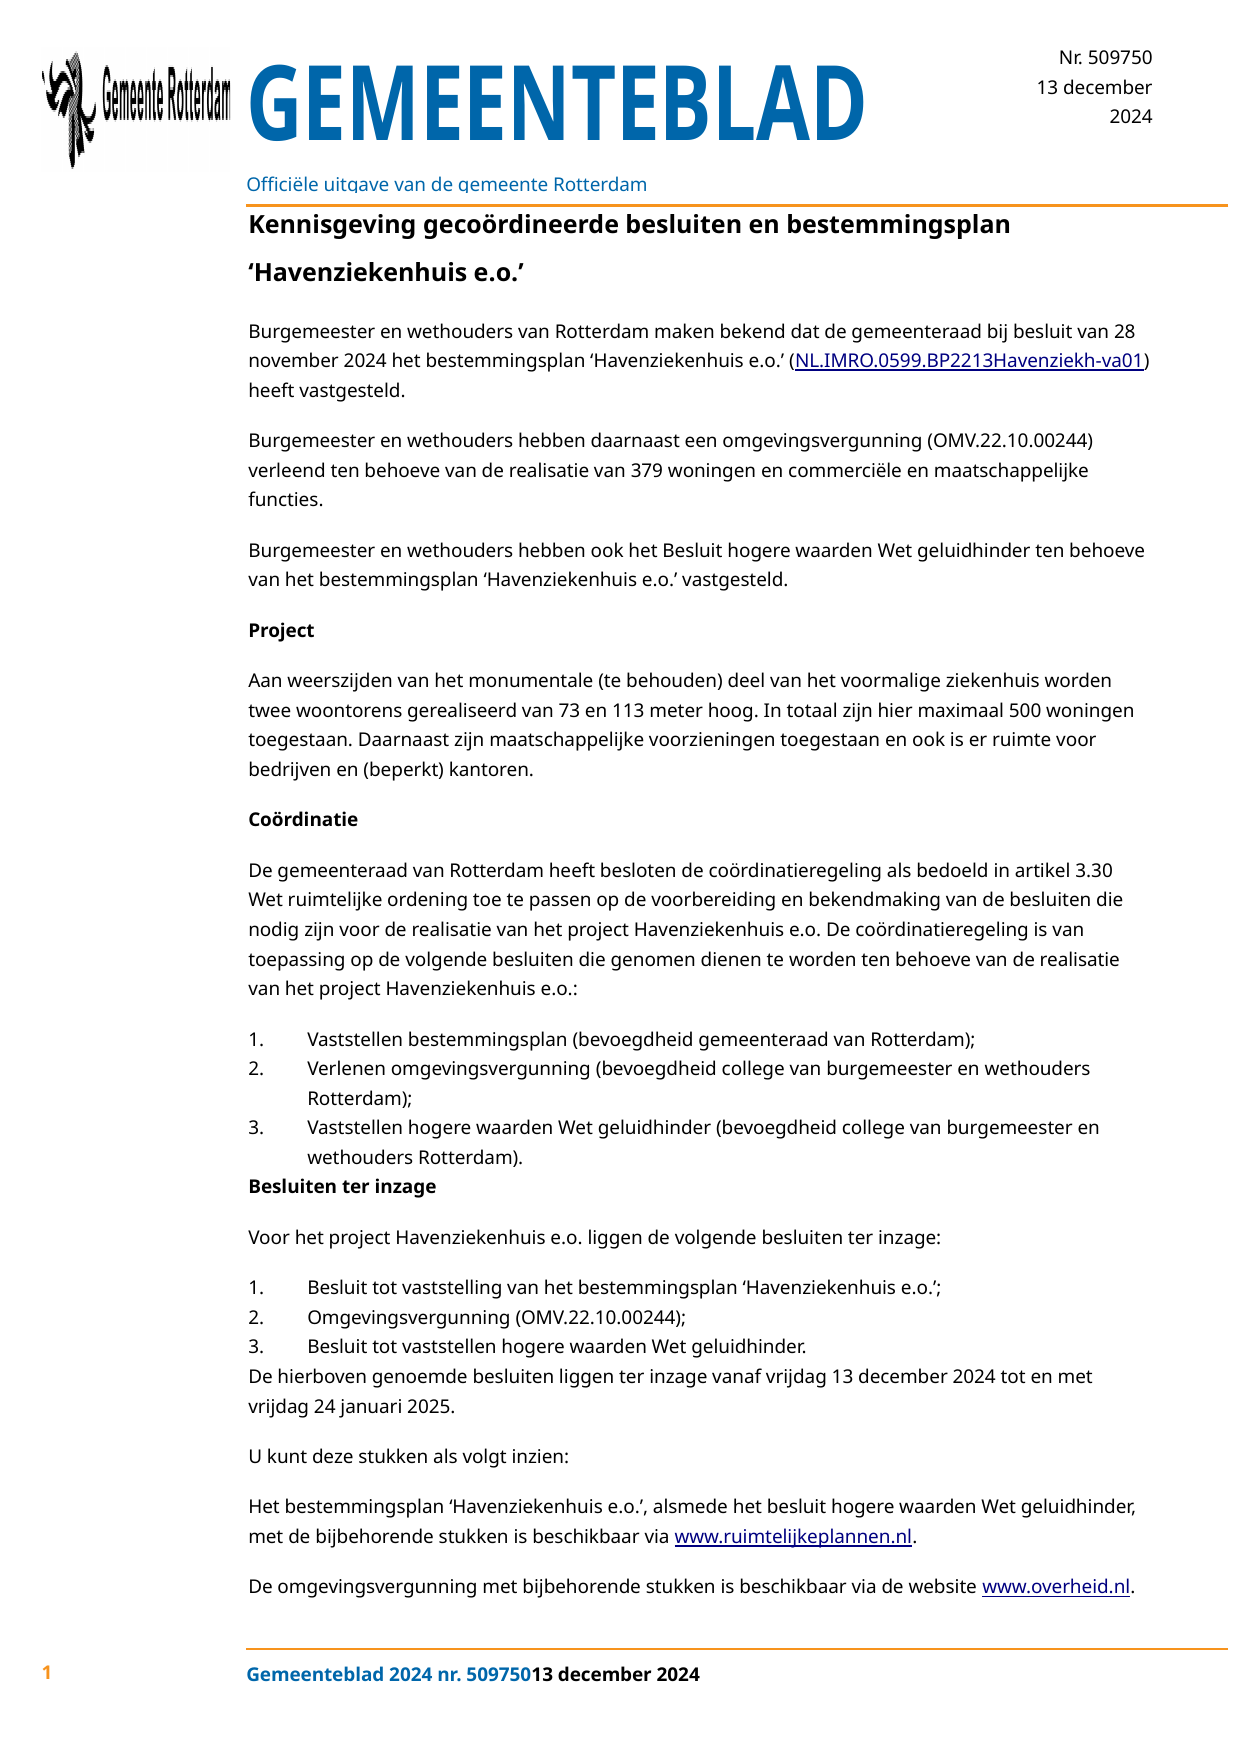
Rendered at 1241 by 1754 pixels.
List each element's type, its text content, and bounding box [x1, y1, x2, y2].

list Vaststellen bestemmingsplan (bevoegdheid gemeenteraad van Rotterdam); [248, 1026, 1152, 1052]
list Omgevingsvergunning (OMV.22.10.00244); [248, 1304, 1152, 1330]
text Burgemeester en wethouders hebben daarnaast een omgevingsvergunning (OMV.22.10.00244) verleend ten behoeve van de realisatie van 379 woningen en commerciële en maatschappelijke functies. [248, 427, 1152, 512]
text De hierboven genoemde besluiten liggen ter inzage vanaf vrijdag 13 december 2024 tot en met vrijdag 24 januari 2025. [248, 1363, 1152, 1419]
text Burgemeester en wethouders hebben ook het Besluit hogere waarden Wet geluidhinder ten behoeve van het bestemmingsplan ‘Havenziekenhuis e.o.’ vastgesteld. [248, 537, 1152, 592]
text De omgevingsvergunning met bijbehorende stukken is beschikbaar via de website www.overheid.nl. [248, 1574, 1152, 1599]
text Voor het project Havenziekenhuis e.o. liggen de volgende besluiten ter inzage: [248, 1224, 1152, 1250]
text U kunt deze stukken als volgt inzien: [248, 1443, 1152, 1469]
text Aan weerszijden van het monumentale (te behouden) deel van het voormalige ziekenhuis worden twee woontorens gerealiseerd van 73 en 113 meter hoog. In totaal zijn hier maximaal 500 woningen toegestaan. Daarnaast zijn maatschappelijke voorzieningen toegestaan en ook is er ruimte voor bedrijven en (beperkt) kantoren. [248, 667, 1152, 782]
list Besluit tot vaststelling van het bestemmingsplan ‘Havenziekenhuis e.o.’; [248, 1274, 1152, 1300]
text Besluiten ter inzage [248, 1174, 1152, 1199]
list Verlenen omgevingsvergunning (bevoegdheid college van burgemeester en wethouders Rotterdam); [248, 1055, 1152, 1111]
list Besluit tot vaststellen hogere waarden Wet geluidhinder. [248, 1334, 1152, 1359]
text Project [248, 617, 1152, 643]
text Het bestemmingsplan ‘Havenziekenhuis e.o.’, alsmede het besluit hogere waarden Wet geluidhinder, met de bijbehorende stukken is beschikbaar via www.ruimtelijkeplannen.nl. [248, 1494, 1152, 1549]
text Coördinatie [248, 807, 1152, 832]
text Kennisgeving gecoördineerde besluiten en bestemmingsplan ‘Havenziekenhuis e.o.’ [248, 207, 1152, 288]
text Burgemeester en wethouders van Rotterdam maken bekend dat de gemeenteraad bij besluit van 28 november 2024 het bestemmingsplan ‘Havenziekenhuis e.o.’ (NL.IMRO.0599.BP2213Havenziekh-va01) heeft vastgesteld. [248, 318, 1152, 403]
picture [41, 47, 231, 172]
text De gemeenteraad van Rotterdam heeft besloten de coördinatieregeling als bedoeld in artikel 3.30 Wet ruimtelijke ordening toe te passen op de voorbereiding en bekendmaking van de besluiten die nodig zijn voor de realisatie van het project Havenziekenhuis e.o. De coördinatieregeling is van toepassing op de volgende besluiten die genomen dienen te worden ten behoeve van de realisatie van het project Havenziekenhuis e.o.: [248, 857, 1152, 1001]
list Vaststellen hogere waarden Wet geluidhinder (bevoegdheid college van burgemeester en wethouders Rotterdam). [248, 1114, 1152, 1170]
